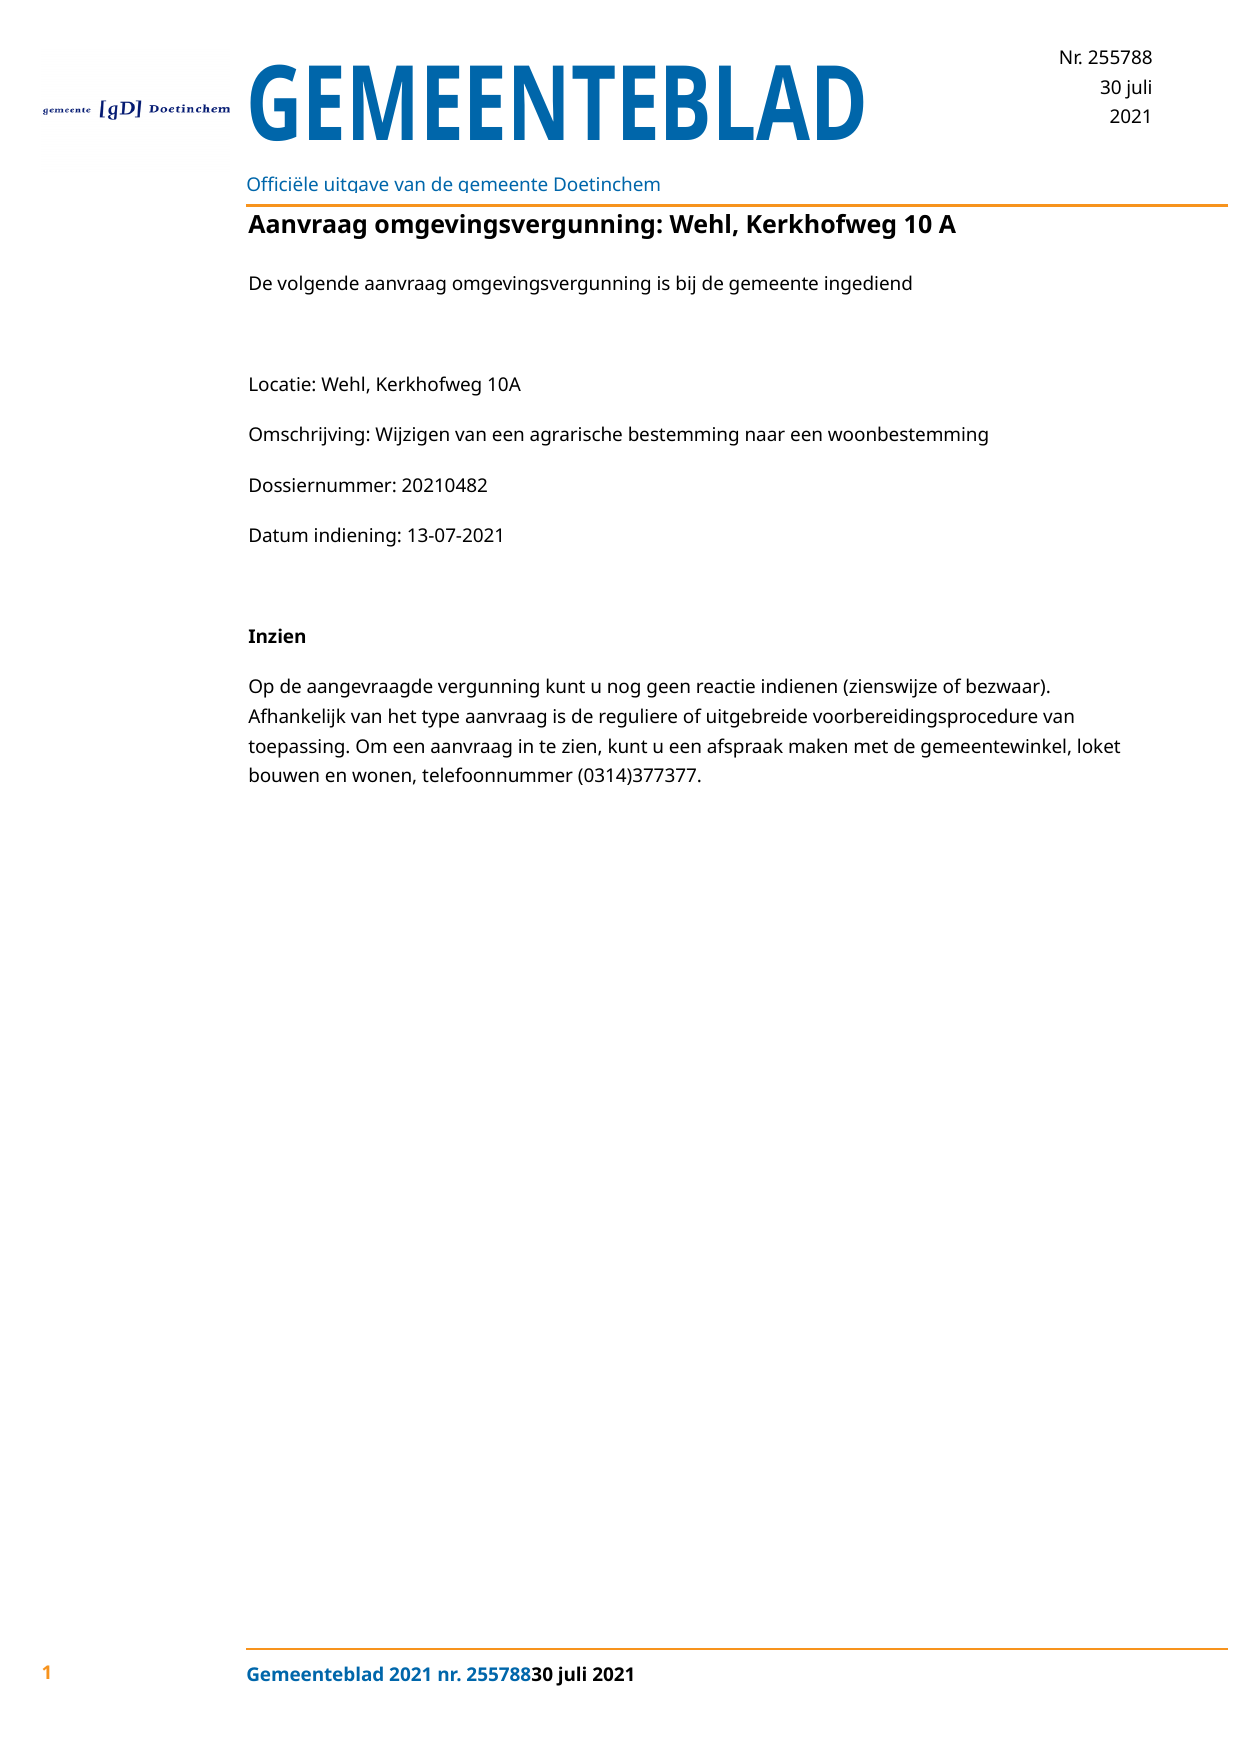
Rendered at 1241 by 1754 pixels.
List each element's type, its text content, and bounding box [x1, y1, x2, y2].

text Datum indiening: 13-07-2021 [248, 522, 1152, 548]
text Locatie: Wehl, Kerkhofweg 10A [248, 371, 1152, 397]
picture [41, 47, 231, 172]
text Aanvraag omgevingsvergunning: Wehl, Kerkhofweg 10 A [248, 207, 1152, 241]
text Dossiernummer: 20210482 [248, 472, 1152, 498]
text Inzien [248, 623, 1152, 649]
text Op de aangevraagde vergunning kunt u nog geen reactie indienen (zienswijze of bezwaar). Afhankelijk van het type aanvraag is de reguliere of uitgebreide voorbereidingsprocedure van toepassing. Om een aanvraag in te zien, kunt u een afspraak maken met de gemeentewinkel, loket bouwen en wonen, telefoonnummer (0314)377377. [248, 674, 1152, 788]
text De volgende aanvraag omgevingsvergunning is bij de gemeente ingediend [248, 270, 1152, 296]
text Omschrijving: Wijzigen van een agrarische bestemming naar een woonbestemming [248, 422, 1152, 447]
